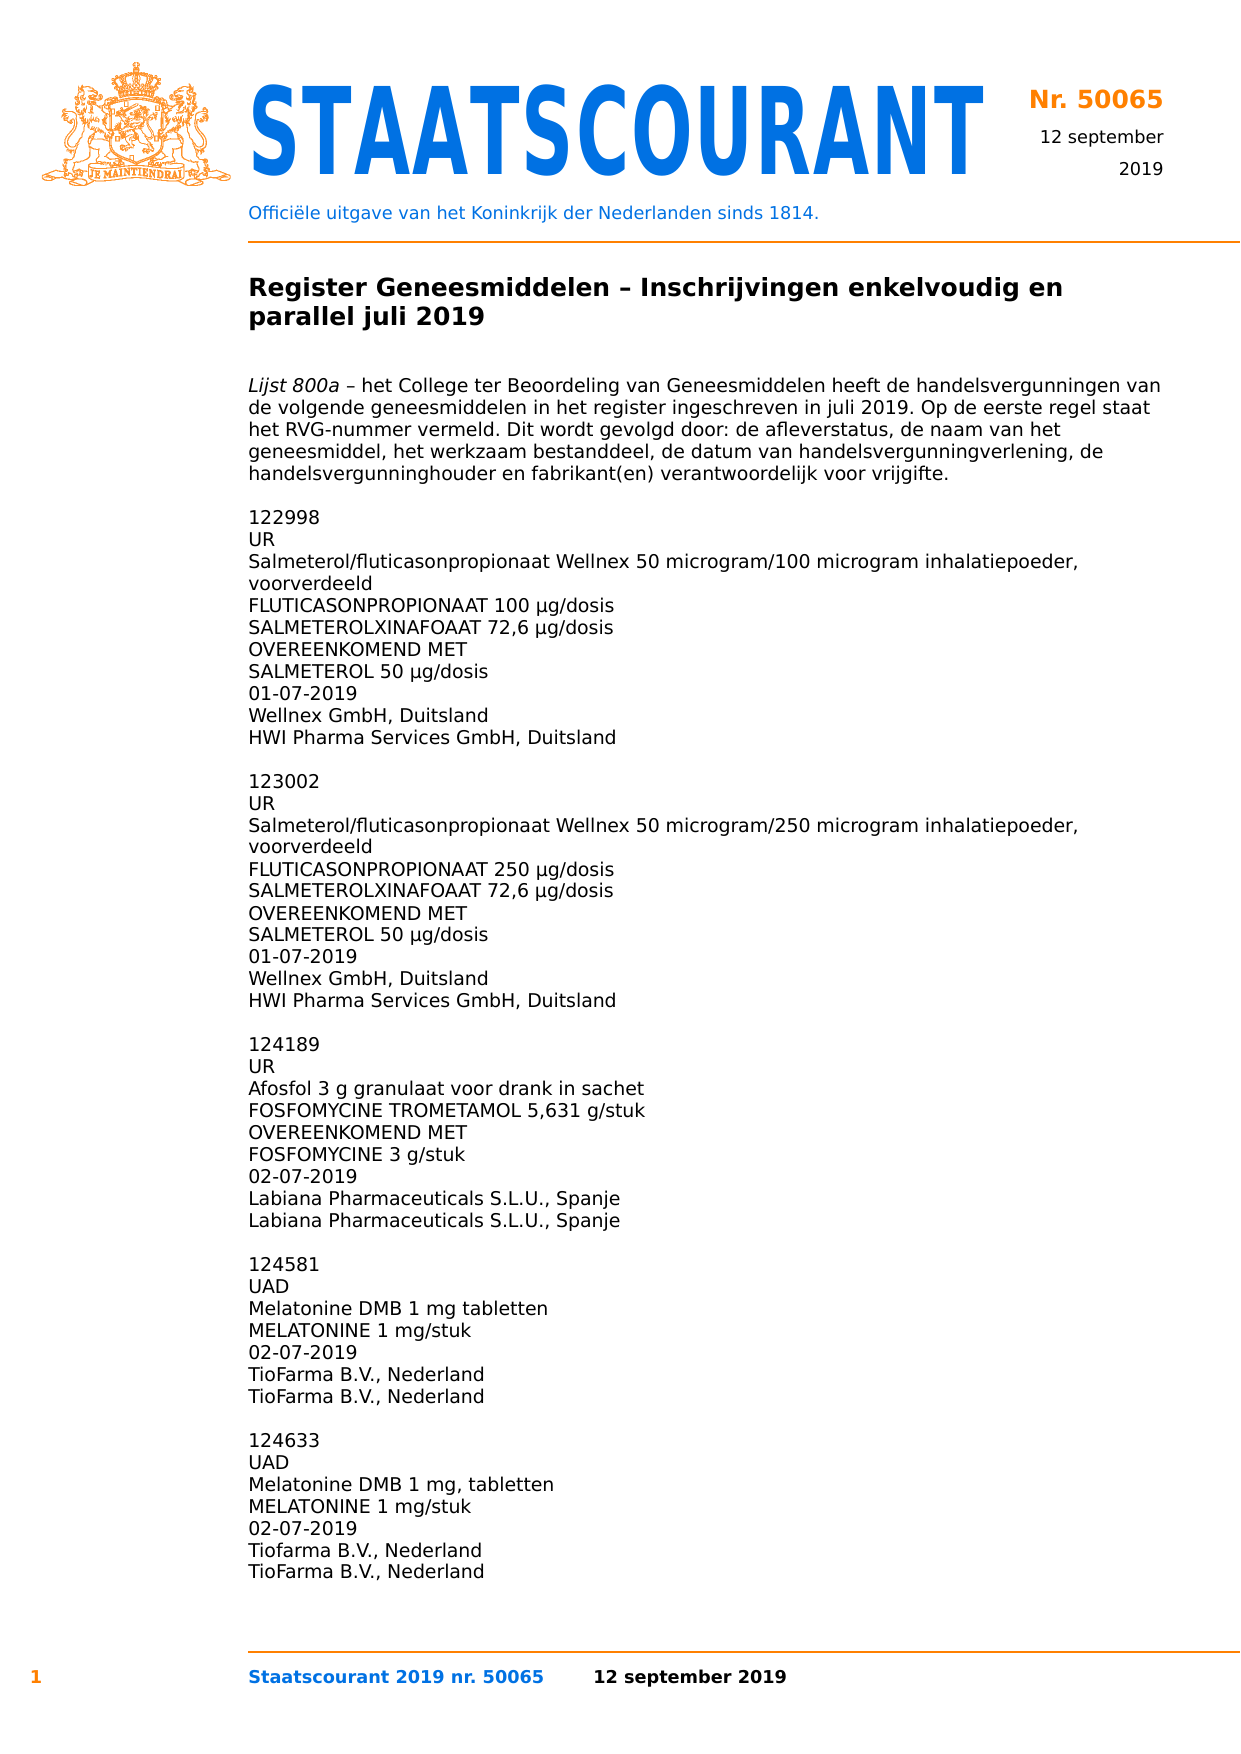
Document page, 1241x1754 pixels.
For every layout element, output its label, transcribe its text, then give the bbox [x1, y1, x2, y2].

text Salmeterol/fluticasonpropionaat Wellnex 50 microgram/250 microgram inhalatiepoeder, voorverdeeld [248, 814, 1163, 858]
text Melatonine DMB 1 mg, tabletten [248, 1473, 1163, 1496]
text Wellnex GmbH, Duitsland [248, 705, 1163, 727]
text SALMETEROLXINAFOAAT 72,6 µg/dosis [248, 880, 1163, 902]
text TioFarma B.V., Nederland [248, 1386, 1163, 1408]
text MELATONINE 1 mg/stuk [248, 1320, 1163, 1342]
text 01-07-2019 [248, 946, 1163, 968]
text 123002 [248, 771, 1163, 792]
text 124581 [248, 1254, 1163, 1276]
text 02-07-2019 [248, 1342, 1163, 1364]
text 02-07-2019 [248, 1166, 1163, 1188]
text HWI Pharma Services GmbH, Duitsland [248, 990, 1163, 1012]
text 01-07-2019 [248, 683, 1163, 705]
text UAD [248, 1452, 1163, 1473]
table_cell 2019 [998, 153, 1240, 203]
text TioFarma B.V., Nederland [248, 1561, 1163, 1583]
table_cell 12 september [998, 121, 1240, 153]
text TioFarma B.V., Nederland [248, 1364, 1163, 1386]
text HWI Pharma Services GmbH, Duitsland [248, 727, 1163, 749]
text Lijst 800a – het College ter Beoordeling van Geneesmiddelen heeft de handelsvergunningen van de volgende geneesmiddelen in het register ingeschreven in juli 2019. Op de eerste regel staat het RVG-nummer vermeld. Dit wordt gevolgd door: de afleverstatus, de naam van het geneesmiddel, het werkzaam bestanddeel, de datum van handelsvergunningverlening, de handelsvergunninghouder en fabrikant(en) verantwoordelijk voor vrijgifte. [248, 375, 1163, 485]
text Afosfol 3 g granulaat voor drank in sachet [248, 1078, 1163, 1100]
text FOSFOMYCINE 3 g/stuk [248, 1144, 1163, 1166]
text FLUTICASONPROPIONAAT 100 µg/dosis [248, 595, 1163, 617]
text UR [248, 792, 1163, 814]
text UR [248, 529, 1163, 551]
text 124633 [248, 1429, 1163, 1452]
text Salmeterol/fluticasonpropionaat Wellnex 50 microgram/100 microgram inhalatiepoeder, voorverdeeld [248, 551, 1163, 595]
text UAD [248, 1276, 1163, 1298]
text Labiana Pharmaceuticals S.L.U., Spanje [248, 1188, 1163, 1210]
table_header Nr. 50065 [998, 62, 1240, 121]
text FLUTICASONPROPIONAAT 250 µg/dosis [248, 858, 1163, 880]
subtitle Register Geneesmiddelen – Inschrijvingen enkelvoudig en parallel juli 2019 [248, 273, 1163, 331]
text UR [248, 1056, 1163, 1078]
text OVEREENKOMEND MET [248, 1122, 1163, 1144]
text 124189 [248, 1034, 1163, 1056]
table_header [25, 62, 248, 241]
text FOSFOMYCINE TROMETAMOL 5,631 g/stuk [248, 1100, 1163, 1122]
text Labiana Pharmaceuticals S.L.U., Spanje [248, 1210, 1163, 1232]
text SALMETEROL 50 µg/dosis [248, 661, 1163, 683]
text SALMETEROLXINAFOAAT 72,6 µg/dosis [248, 617, 1163, 639]
text OVEREENKOMEND MET [248, 639, 1163, 661]
text Tiofarma B.V., Nederland [248, 1539, 1163, 1561]
text OVEREENKOMEND MET [248, 902, 1163, 924]
text Melatonine DMB 1 mg tabletten [248, 1298, 1163, 1320]
table_cell Officiële uitgave van het Koninkrijk der Nederlanden sinds 1814. [248, 203, 1240, 241]
picture [41, 62, 231, 186]
table_header STAATSCOURANT [248, 62, 998, 203]
text MELATONINE 1 mg/stuk [248, 1496, 1163, 1517]
text 02-07-2019 [248, 1517, 1163, 1539]
text Wellnex GmbH, Duitsland [248, 968, 1163, 990]
text 122998 [248, 507, 1163, 529]
text SALMETEROL 50 µg/dosis [248, 924, 1163, 946]
